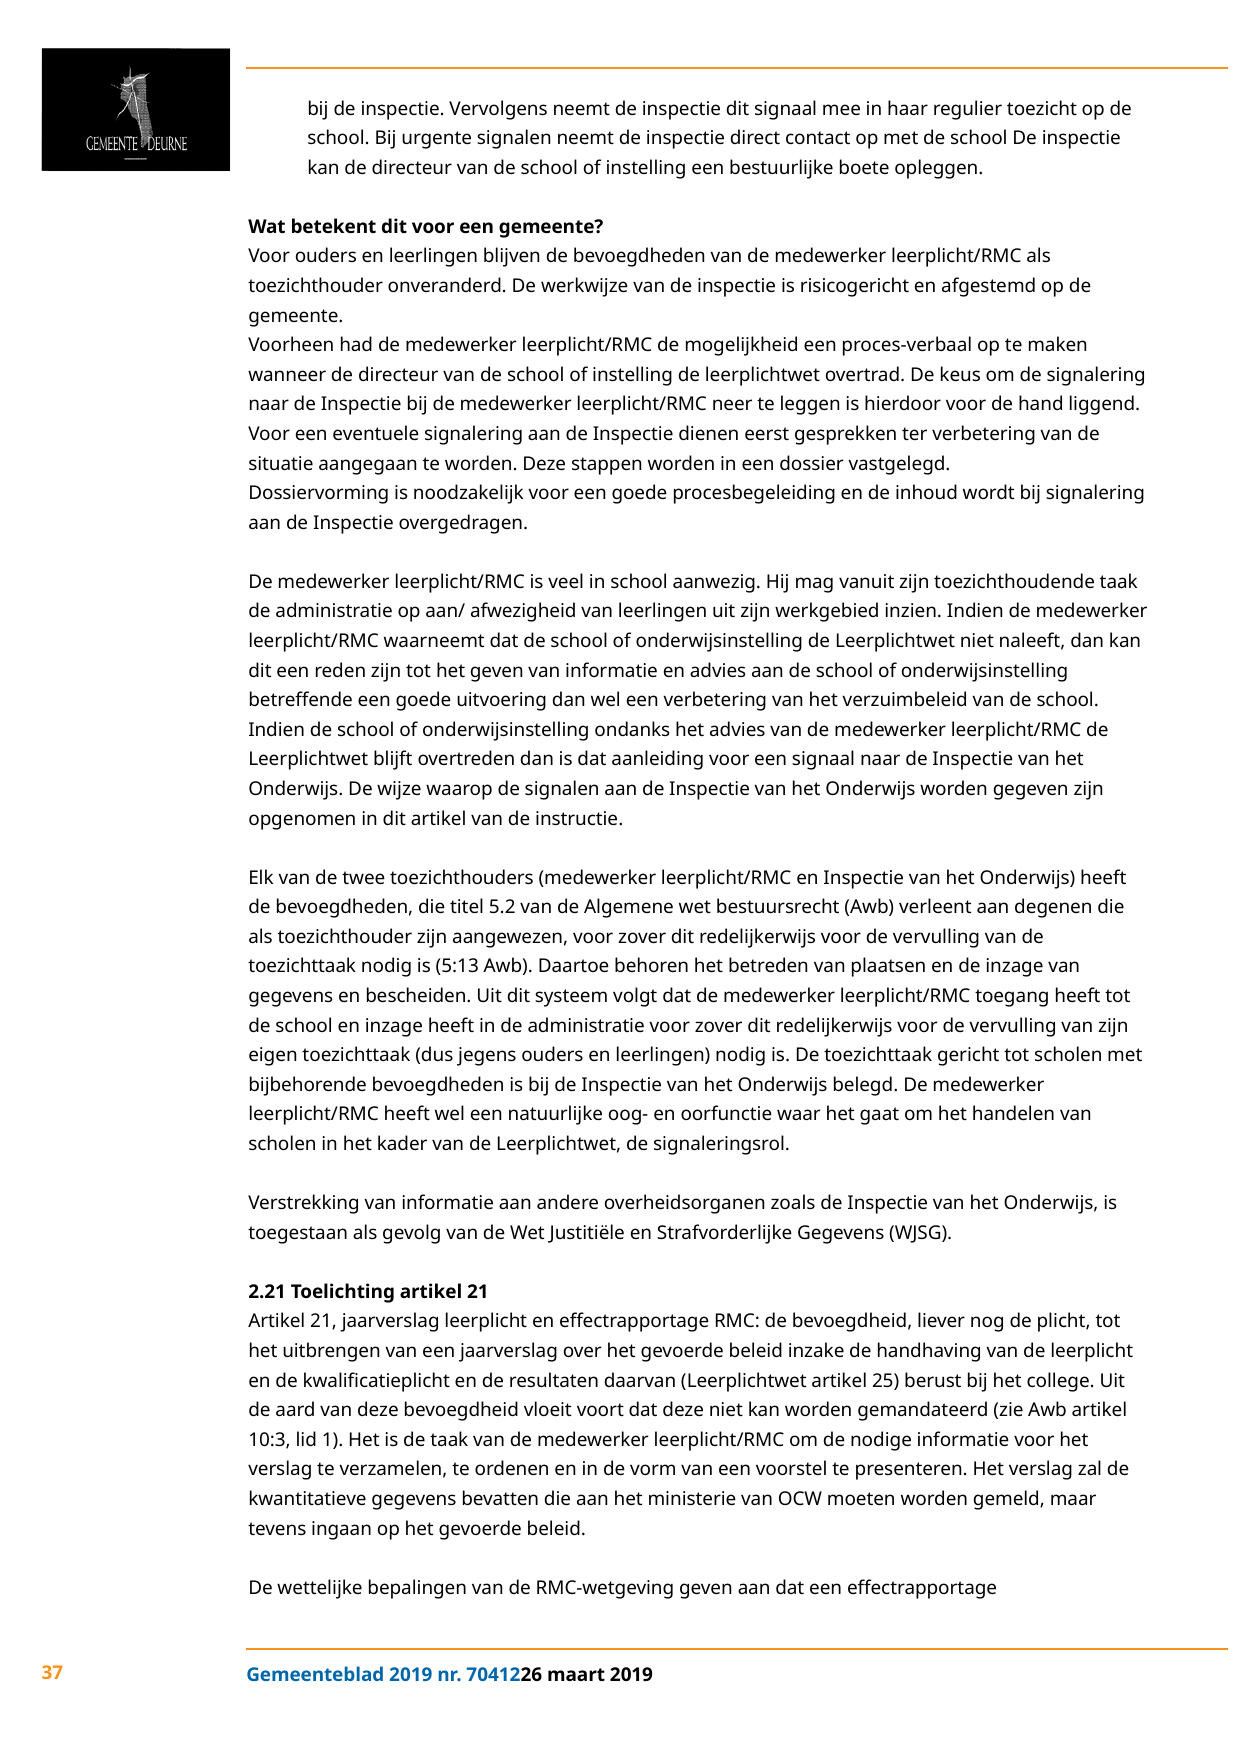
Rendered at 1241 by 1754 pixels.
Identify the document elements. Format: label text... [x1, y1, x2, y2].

text Voorheen had de medewerker leerplicht/RMC de mogelijkheid een proces-verbaal op te maken wanneer de directeur van de school of instelling de leerplichtwet overtrad. De keus om de signalering naar de Inspectie bij de medewerker leerplicht/RMC neer te leggen is hierdoor voor de hand liggend. [248, 331, 1152, 416]
text 2.21 Toelichting artikel 21 [248, 1278, 1152, 1304]
text Voor een eventuele signalering aan de Inspectie dienen eerst gesprekken ter verbetering van de situatie aangegaan te worden. Deze stappen worden in een dossier vastgelegd. [248, 420, 1152, 476]
text Artikel 21, jaarverslag leerplicht en effectrapportage RMC: de bevoegdheid, liever nog de plicht, tot het uitbrengen van een jaarverslag over het gevoerde beleid inzake de handhaving van de leerplicht en de kwalificatieplicht en de resultaten daarvan (Leerplichtwet artikel 25) berust bij het college. Uit de aard van deze bevoegdheid vloeit voort dat deze niet kan worden gemandateerd (zie Awb artikel 10:3, lid 1). Het is de taak van de medewerker leerplicht/RMC om de nodige informatie voor het verslag te verzamelen, te ordenen en in de vorm van een voorstel te presenteren. Het verslag zal de kwantitatieve gegevens bevatten die aan het ministerie van OCW moeten worden gemeld, maar tevens ingaan op het gevoerde beleid. [248, 1308, 1152, 1541]
text De wettelijke bepalingen van de RMC-wetgeving geven aan dat een effectrapportage [248, 1574, 1152, 1600]
text De medewerker leerplicht/RMC is veel in school aanwezig. Hij mag vanuit zijn toezichthoudende taak de administratie op aan/ afwezigheid van leerlingen uit zijn werkgebied inzien. Indien de medewerker leerplicht/RMC waarneemt dat de school of onderwijsinstelling de Leerplichtwet niet naleeft, dan kan dit een reden zijn tot het geven van informatie en advies aan de school of onderwijsinstelling betreffende een goede uitvoering dan wel een verbetering van het verzuimbeleid van de school. Indien de school of onderwijsinstelling ondanks het advies van de medewerker leerplicht/RMC de Leerplichtwet blijft overtreden dan is dat aanleiding voor een signaal naar de Inspectie van het Onderwijs. De wijze waarop de signalen aan de Inspectie van het Onderwijs worden gegeven zijn opgenomen in dit artikel van de instructie. [248, 568, 1152, 831]
text Voor ouders en leerlingen blijven de bevoegdheden van de medewerker leerplicht/RMC als toezichthouder onveranderd. De werkwijze van de inspectie is risicogericht en afgestemd op de gemeente. [248, 243, 1152, 328]
picture [41, 47, 231, 172]
list bij de inspectie. Vervolgens neemt de inspectie dit signaal mee in haar regulier toezicht op de school. Bij urgente signalen neemt de inspectie direct contact op met de school De inspectie kan de directeur van de school of instelling een bestuurlijke boete opleggen. [248, 95, 1152, 180]
text Wat betekent dit voor een gemeente? [248, 213, 1152, 239]
text Elk van de twee toezichthouders (medewerker leerplicht/RMC en Inspectie van het Onderwijs) heeft de bevoegdheden, die titel 5.2 van de Algemene wet bestuursrecht (Awb) verleent aan degenen die als toezichthouder zijn aangewezen, voor zover dit redelijkerwijs voor de vervulling van de toezichttaak nodig is (5:13 Awb). Daartoe behoren het betreden van plaatsen en de inzage van gegevens en bescheiden. Uit dit systeem volgt dat de medewerker leerplicht/RMC toegang heeft tot de school en inzage heeft in de administratie voor zover dit redelijkerwijs voor de vervulling van zijn eigen toezichttaak (dus jegens ouders en leerlingen) nodig is. De toezichttaak gericht tot scholen met bijbehorende bevoegdheden is bij de Inspectie van het Onderwijs belegd. De medewerker leerplicht/RMC heeft wel een natuurlijke oog- en oorfunctie waar het gaat om het handelen van scholen in het kader van de Leerplichtwet, de signaleringsrol. [248, 864, 1152, 1156]
text Verstrekking van informatie aan andere overheidsorganen zoals de Inspectie van het Onderwijs, is toegestaan als gevolg van de Wet Justitiële en Strafvorderlijke Gegevens (WJSG). [248, 1189, 1152, 1245]
text Dossiervorming is noodzakelijk voor een goede procesbegeleiding en de inhoud wordt bij signalering aan de Inspectie overgedragen. [248, 479, 1152, 535]
